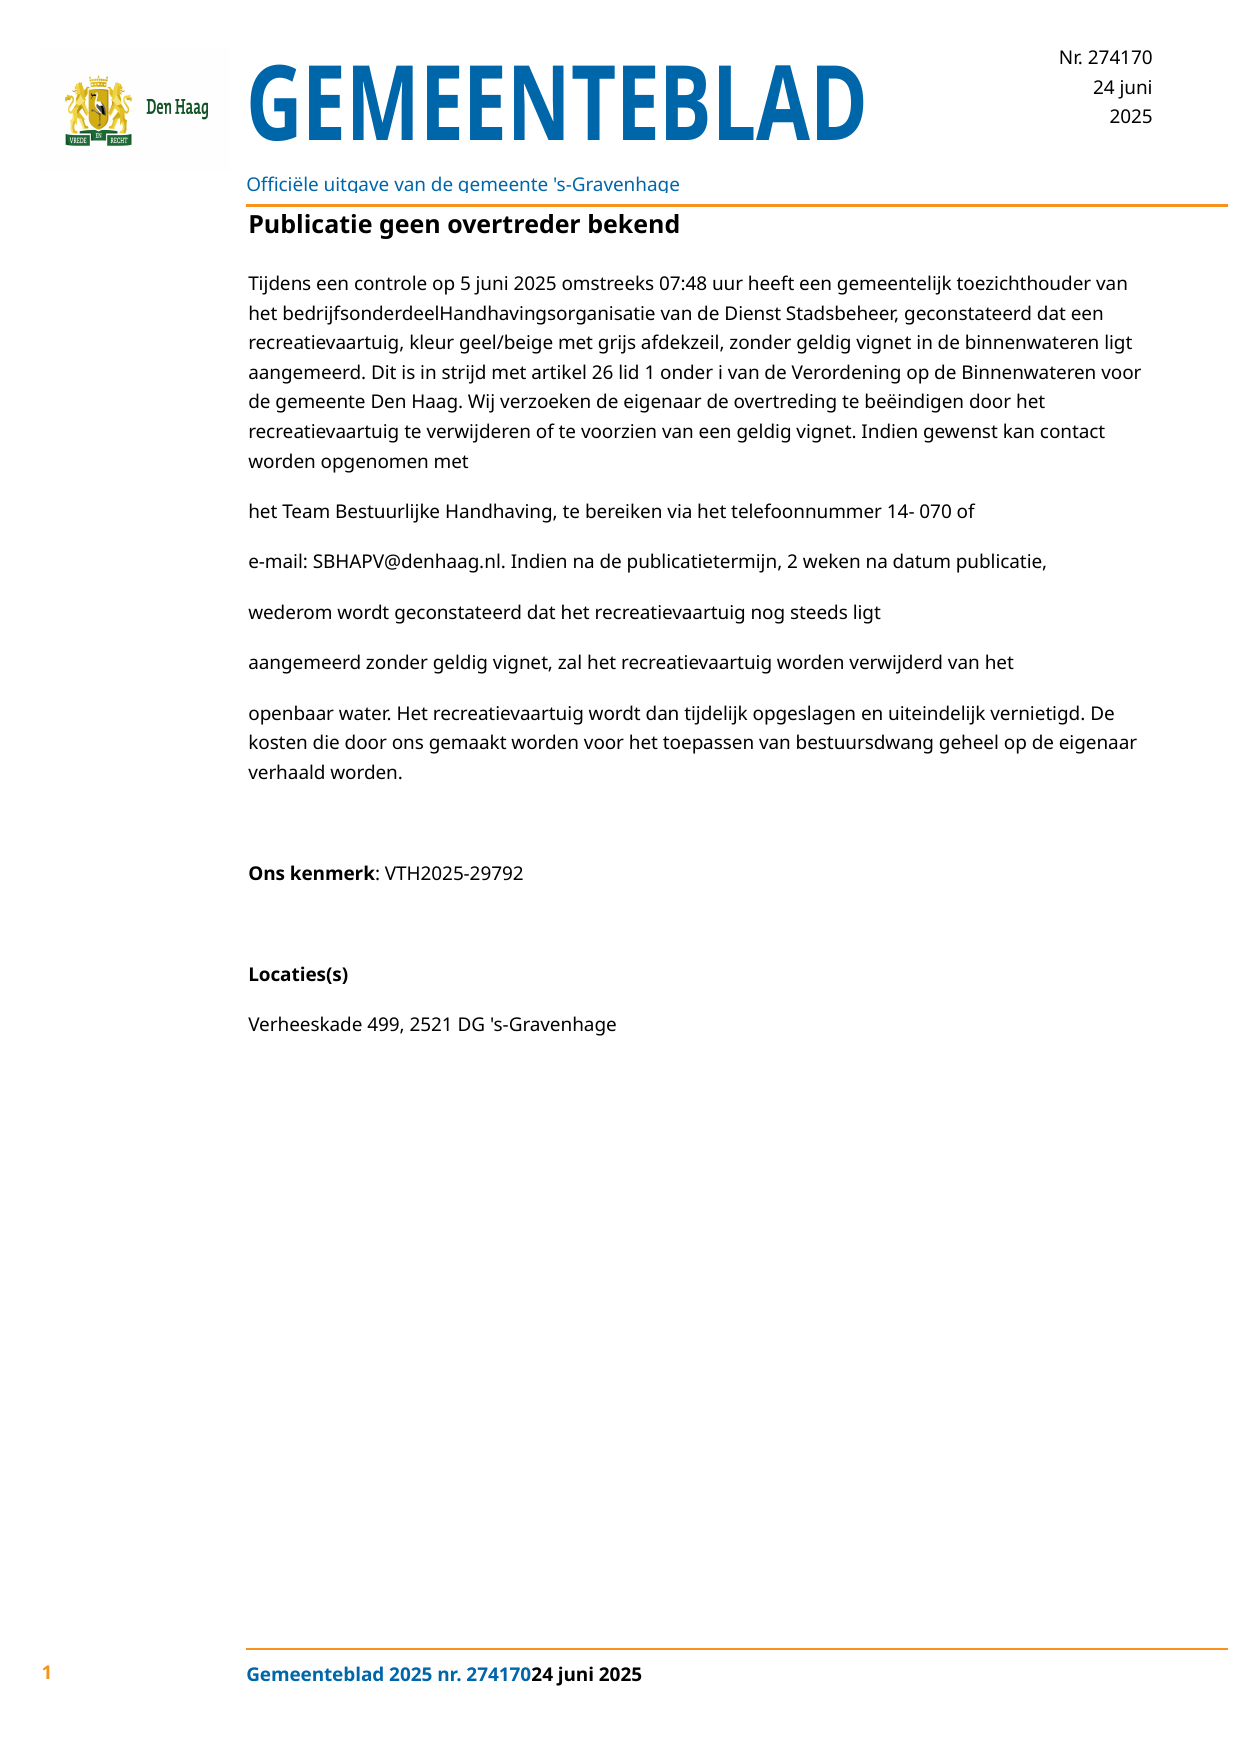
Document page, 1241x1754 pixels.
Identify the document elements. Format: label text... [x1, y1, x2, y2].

text openbaar water. Het recreatievaartuig wordt dan tijdelijk opgeslagen en uiteindelijk vernietigd. De kosten die door ons gemaakt worden voor het toepassen van bestuursdwang geheel op de eigenaar verhaald worden. [248, 700, 1152, 785]
text Ons kenmerk: VTH2025-29792 [248, 860, 1152, 886]
text e-mail: SBHAPV@denhaag.nl. Indien na de publicatietermijn, 2 weken na datum publicatie, [248, 549, 1152, 574]
text Verheeskade 499, 2521 DG 's-Gravenhage [248, 1011, 1152, 1037]
text Locaties(s) [248, 961, 1152, 986]
text het Team Bestuurlijke Handhaving, te bereiken via het telefoonnummer 14- 070 of [248, 498, 1152, 524]
text Publicatie geen overtreder bekend [248, 207, 1152, 241]
text aangemeerd zonder geldig vignet, zal het recreatievaartuig worden verwijderd van het [248, 649, 1152, 675]
text wederom wordt geconstateerd dat het recreatievaartuig nog steeds ligt [248, 599, 1152, 625]
text Tijdens een controle op 5 juni 2025 omstreeks 07:48 uur heeft een gemeentelijk toezichthouder van het bedrijfsonderdeelHandhavingsorganisatie van de Dienst Stadsbeheer, geconstateerd dat een recreatievaartuig, kleur geel/beige met grijs afdekzeil, zonder geldig vignet in de binnenwateren ligt aangemeerd. Dit is in strijd met artikel 26 lid 1 onder i van de Verordening op de Binnenwateren voor de gemeente Den Haag. Wij verzoeken de eigenaar de overtreding te beëindigen door het recreatievaartuig te verwijderen of te voorzien van een geldig vignet. Indien gewenst kan contact worden opgenomen met [248, 270, 1152, 473]
picture [41, 47, 231, 172]
